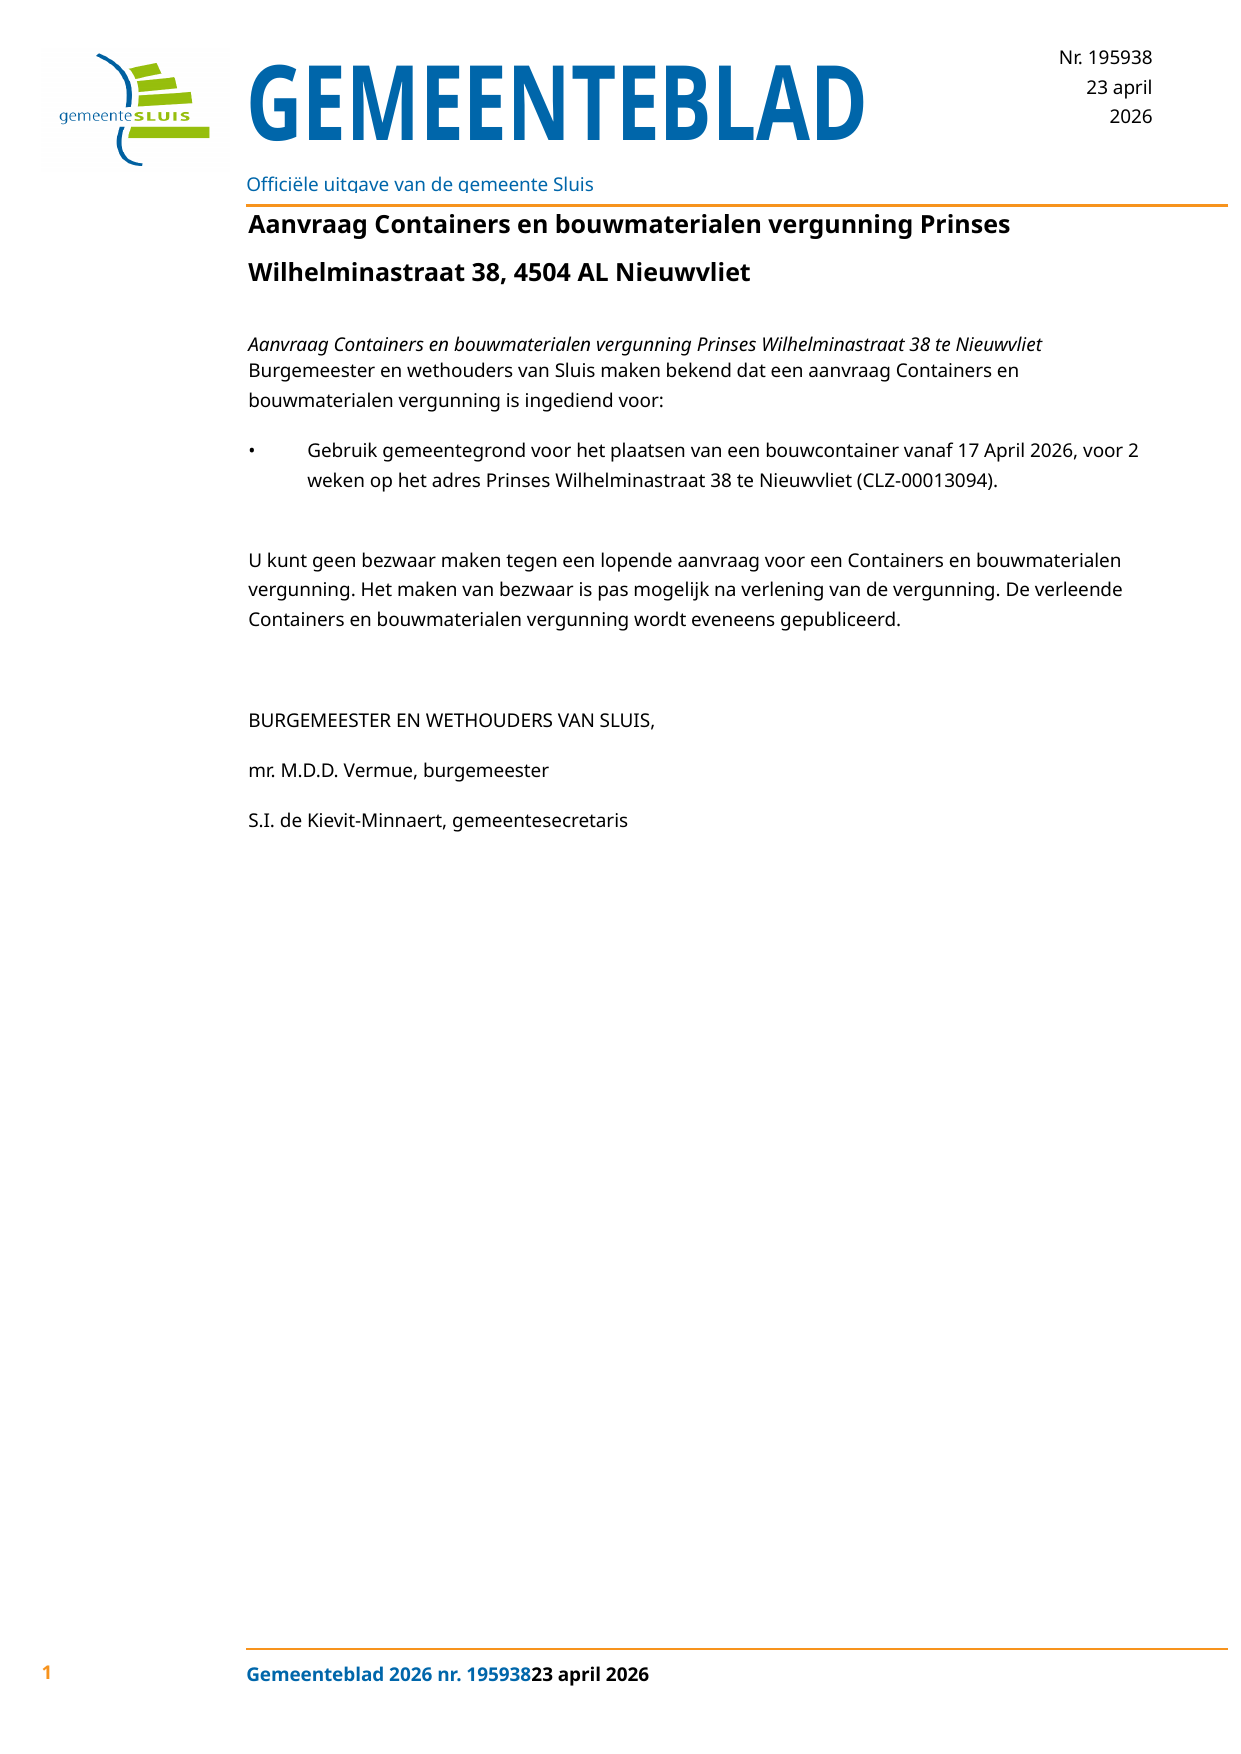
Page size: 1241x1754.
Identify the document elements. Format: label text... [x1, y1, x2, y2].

text Aanvraag Containers en bouwmaterialen vergunning Prinses Wilhelminastraat 38, 4504 AL Nieuwvliet [248, 207, 1152, 288]
text Aanvraag Containers en bouwmaterialen vergunning Prinses Wilhelminastraat 38 te Nieuwvliet [248, 331, 1152, 357]
text U kunt geen bezwaar maken tegen een lopende aanvraag voor een Containers en bouwmaterialen vergunning. Het maken van bezwaar is pas mogelijk na verlening van de vergunning. De verleende Containers en bouwmaterialen vergunning wordt eveneens gepubliceerd. [248, 547, 1152, 632]
list Gebruik gemeentegrond voor het plaatsen van een bouwcontainer vanaf 17 April 2026, voor 2 weken op het adres Prinses Wilhelminastraat 38 te Nieuwvliet (CLZ-00013094). [248, 437, 1152, 492]
text Burgemeester en wethouders van Sluis maken bekend dat een aanvraag Containers en bouwmaterialen vergunning is ingediend voor: [248, 357, 1152, 412]
text BURGEMEESTER EN WETHOUDERS VAN SLUIS, [248, 707, 1152, 732]
text mr. M.D.D. Vermue, burgemeester [248, 757, 1152, 783]
text S.I. de Kievit-Minnaert, gemeentesecretaris [248, 808, 1152, 833]
picture [41, 47, 231, 172]
